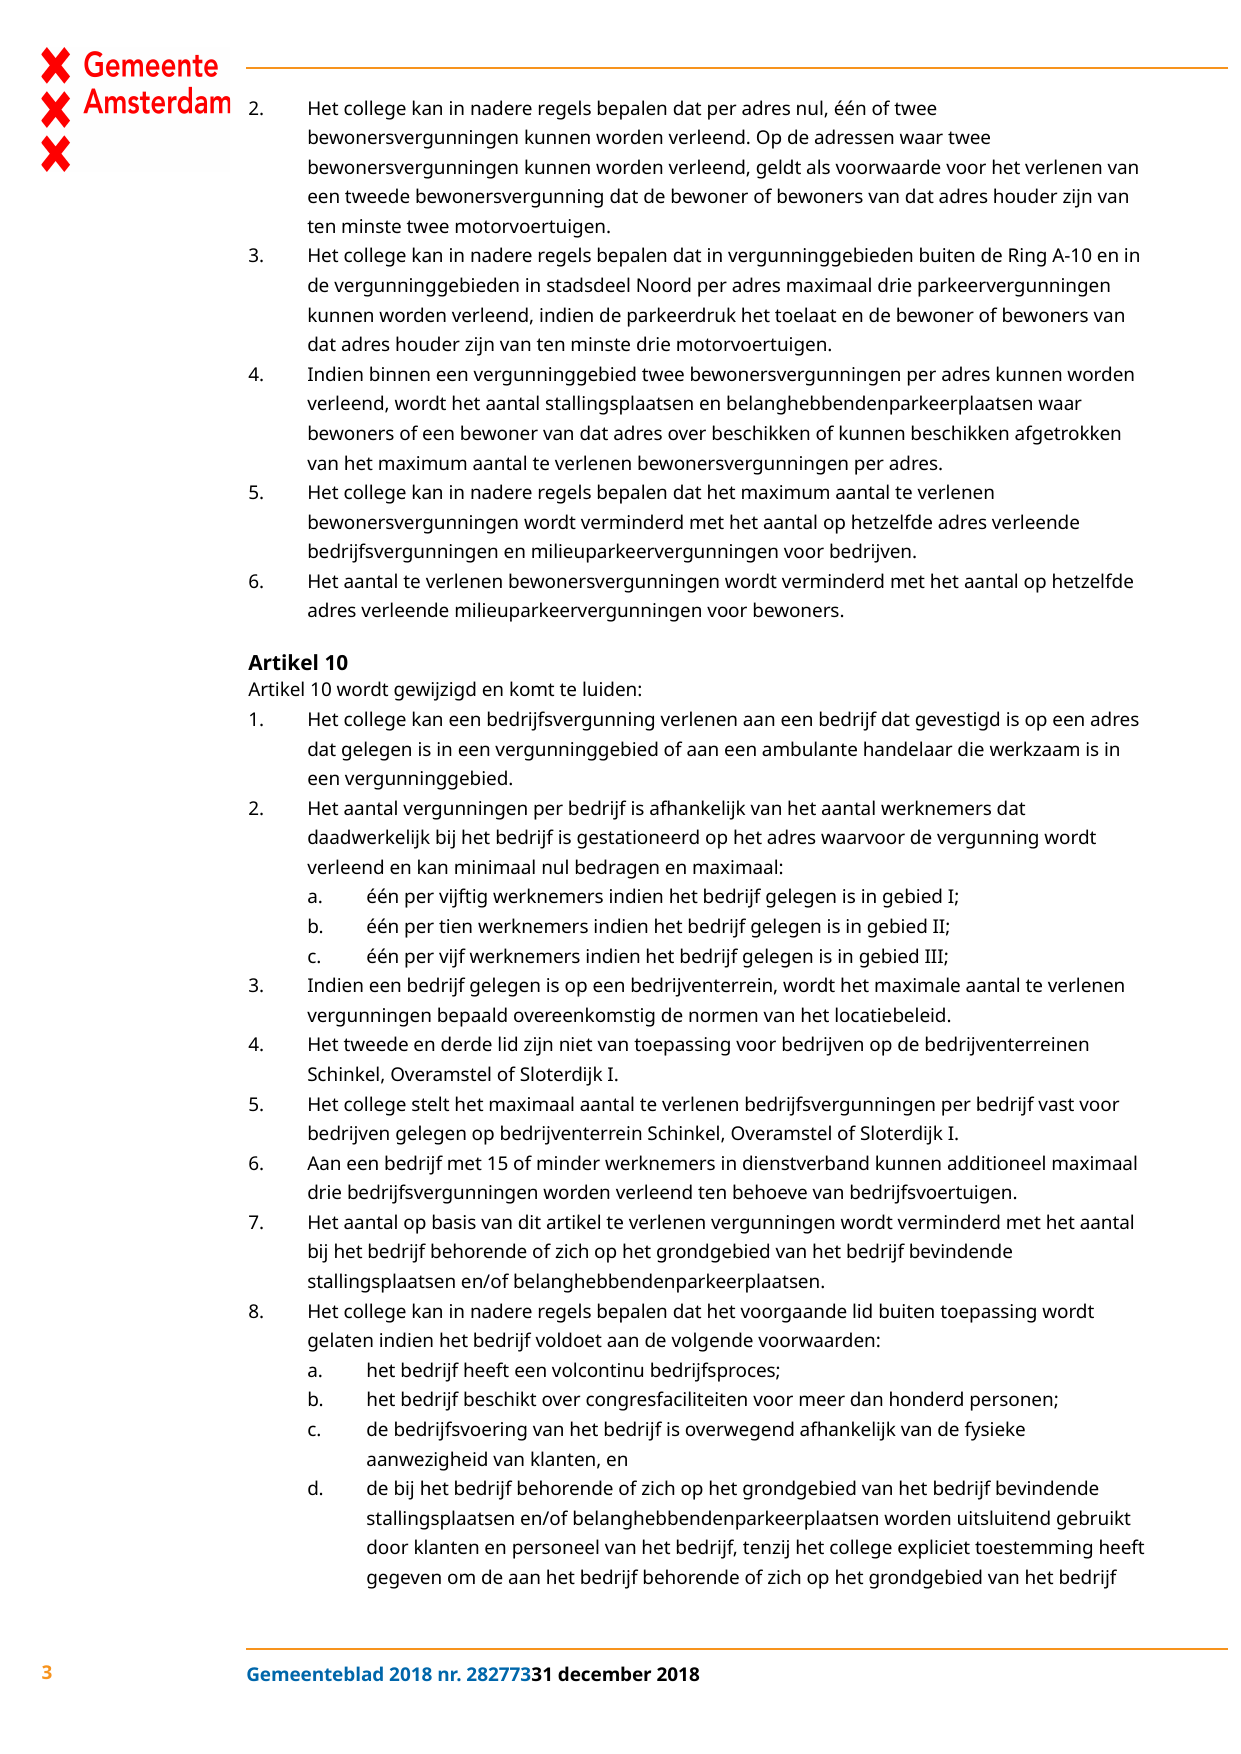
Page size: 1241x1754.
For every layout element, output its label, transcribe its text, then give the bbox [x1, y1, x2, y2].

list het bedrijf heeft een volcontinu bedrijfsproces; [307, 1357, 1152, 1383]
list Indien binnen een vergunninggebied twee bewonersvergunningen per adres kunnen worden verleend, wordt het aantal stallingsplaatsen en belanghebbendenparkeerplaatsen waar bewoners of een bewoner van dat adres over beschikken of kunnen beschikken afgetrokken van het maximum aantal te verlenen bewonersvergunningen per adres. [248, 361, 1152, 476]
list het bedrijf beschikt over congresfaciliteiten voor meer dan honderd personen; [307, 1387, 1152, 1412]
picture [41, 47, 231, 172]
list de bedrijfsvoering van het bedrijf is overwegend afhankelijk van de fysieke aanwezigheid van klanten, en [307, 1416, 1152, 1471]
list Het tweede en derde lid zijn niet van toepassing voor bedrijven op de bedrijventerreinen Schinkel, Overamstel of Sloterdijk I. [248, 1032, 1152, 1087]
list Het college kan in nadere regels bepalen dat in vergunninggebieden buiten de Ring A-10 en in de vergunninggebieden in stadsdeel Noord per adres maximaal drie parkeervergunningen kunnen worden verleend, indien de parkeerdruk het toelaat en de bewoner of bewoners van dat adres houder zijn van ten minste drie motorvoertuigen. [248, 243, 1152, 357]
list één per vijftig werknemers indien het bedrijf gelegen is in gebied I; [307, 884, 1152, 909]
list Het college kan in nadere regels bepalen dat per adres nul, één of twee bewonersvergunningen kunnen worden verleend. Op de adressen waar twee bewonersvergunningen kunnen worden verleend, geldt als voorwaarde voor het verlenen van een tweede bewonersvergunning dat de bewoner of bewoners van dat adres houder zijn van ten minste twee motorvoertuigen. [248, 95, 1152, 239]
list één per tien werknemers indien het bedrijf gelegen is in gebied II; [307, 913, 1152, 939]
list Aan een bedrijf met 15 of minder werknemers in dienstverband kunnen additioneel maximaal drie bedrijfsvergunningen worden verleend ten behoeve van bedrijfsvoertuigen. [248, 1150, 1152, 1205]
list Het college kan in nadere regels bepalen dat het maximum aantal te verlenen bewonersvergunningen wordt verminderd met het aantal op hetzelfde adres verleende bedrijfsvergunningen en milieuparkeervergunningen voor bedrijven. [248, 479, 1152, 564]
list de bij het bedrijf behorende of zich op het grondgebied van het bedrijf bevindende stallingsplaatsen en/of belanghebbendenparkeerplaatsen worden uitsluitend gebruikt door klanten en personeel van het bedrijf, tenzij het college expliciet toestemming heeft gegeven om de aan het bedrijf behorende of zich op het grondgebied van het bedrijf [307, 1475, 1152, 1590]
text Artikel 10 wordt gewijzigd en komt te luiden: [248, 677, 1152, 702]
list Het college kan een bedrijfsvergunning verlenen aan een bedrijf dat gevestigd is op een adres dat gelegen is in een vergunninggebied of aan een ambulante handelaar die werkzaam is in een vergunninggebied. [248, 706, 1152, 791]
list Het college kan in nadere regels bepalen dat het voorgaande lid buiten toepassing wordt gelaten indien het bedrijf voldoet aan de volgende voorwaarden: [248, 1298, 1152, 1353]
text Artikel 10 [248, 648, 1152, 677]
list Het aantal vergunningen per bedrijf is afhankelijk van het aantal werknemers dat daadwerkelijk bij het bedrijf is gestationeerd op het adres waarvoor de vergunning wordt verleend en kan minimaal nul bedragen en maximaal: [248, 795, 1152, 880]
list Indien een bedrijf gelegen is op een bedrijventerrein, wordt het maximale aantal te verlenen vergunningen bepaald overeenkomstig de normen van het locatiebeleid. [248, 972, 1152, 1028]
list Het aantal te verlenen bewonersvergunningen wordt verminderd met het aantal op hetzelfde adres verleende milieuparkeervergunningen voor bewoners. [248, 568, 1152, 623]
list Het college stelt het maximaal aantal te verlenen bedrijfsvergunningen per bedrijf vast voor bedrijven gelegen op bedrijventerrein Schinkel, Overamstel of Sloterdijk I. [248, 1091, 1152, 1146]
list één per vijf werknemers indien het bedrijf gelegen is in gebied III; [307, 943, 1152, 968]
list Het aantal op basis van dit artikel te verlenen vergunningen wordt verminderd met het aantal bij het bedrijf behorende of zich op het grondgebied van het bedrijf bevindende stallingsplaatsen en/of belanghebbendenparkeerplaatsen. [248, 1209, 1152, 1294]
